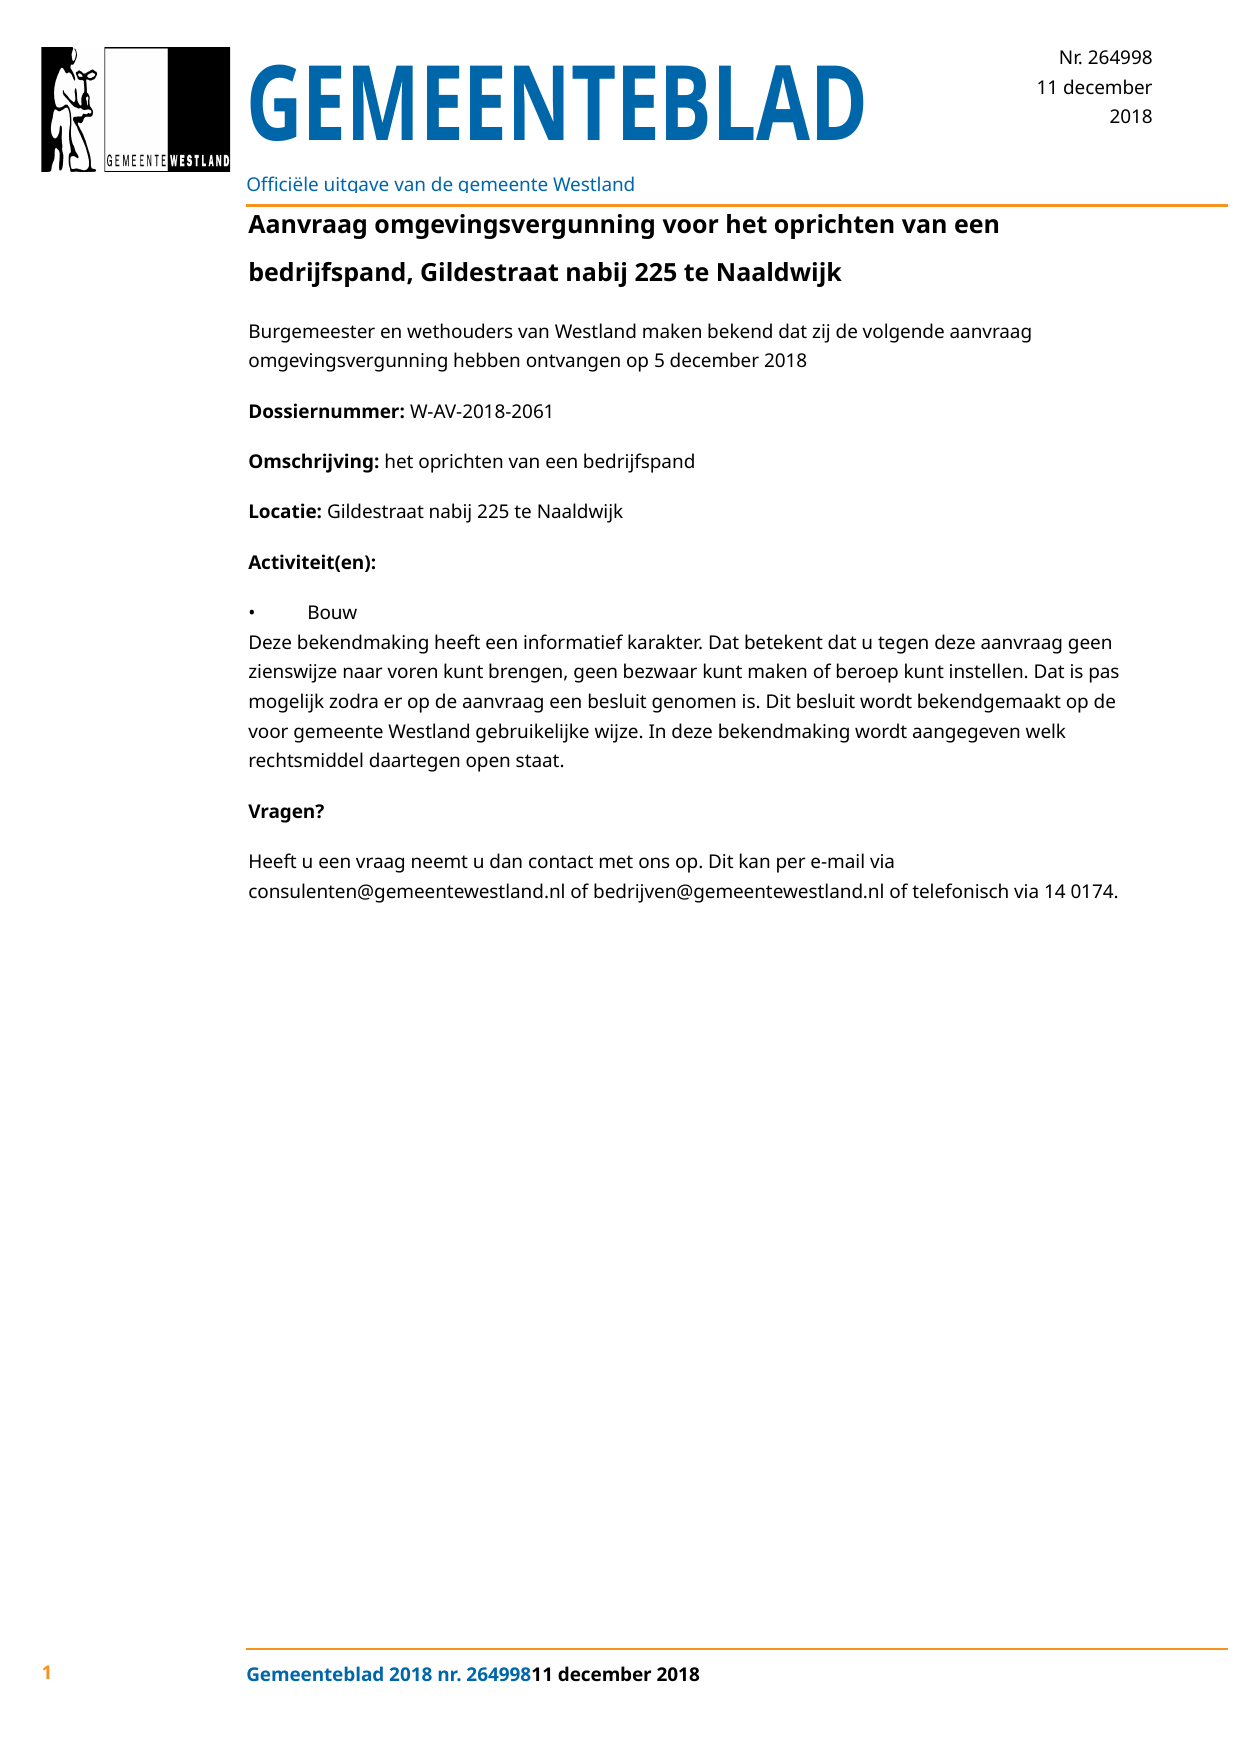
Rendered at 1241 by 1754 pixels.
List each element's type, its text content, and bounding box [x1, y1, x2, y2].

text Vragen? [248, 798, 1152, 824]
text Aanvraag omgevingsvergunning voor het oprichten van een bedrijfspand, Gildestraat nabij 225 te Naaldwijk [248, 207, 1152, 288]
text Dossiernummer: W-AV-2018-2061 [248, 398, 1152, 424]
text Locatie: Gildestraat nabij 225 te Naaldwijk [248, 499, 1152, 524]
list Bouw [248, 599, 1152, 625]
text Burgemeester en wethouders van Westland maken bekend dat zij de volgende aanvraag omgevingsvergunning hebben ontvangen op 5 december 2018 [248, 318, 1152, 373]
picture [41, 47, 231, 172]
text Deze bekendmaking heeft een informatief karakter. Dat betekent dat u tegen deze aanvraag geen zienswijze naar voren kunt brengen, geen bezwaar kunt maken of beroep kunt instellen. Dat is pas mogelijk zodra er op de aanvraag een besluit genomen is. Dit besluit wordt bekendgemaakt op de voor gemeente Westland gebruikelijke wijze. In deze bekendmaking wordt aangegeven welk rechtsmiddel daartegen open staat. [248, 629, 1152, 773]
text Activiteit(en): [248, 549, 1152, 575]
text Omschrijving: het oprichten van een bedrijfspand [248, 448, 1152, 474]
text Heeft u een vraag neemt u dan contact met ons op. Dit kan per e-mail via consulenten@gemeentewestland.nl of bedrijven@gemeentewestland.nl of telefonisch via 14 0174. [248, 848, 1152, 904]
